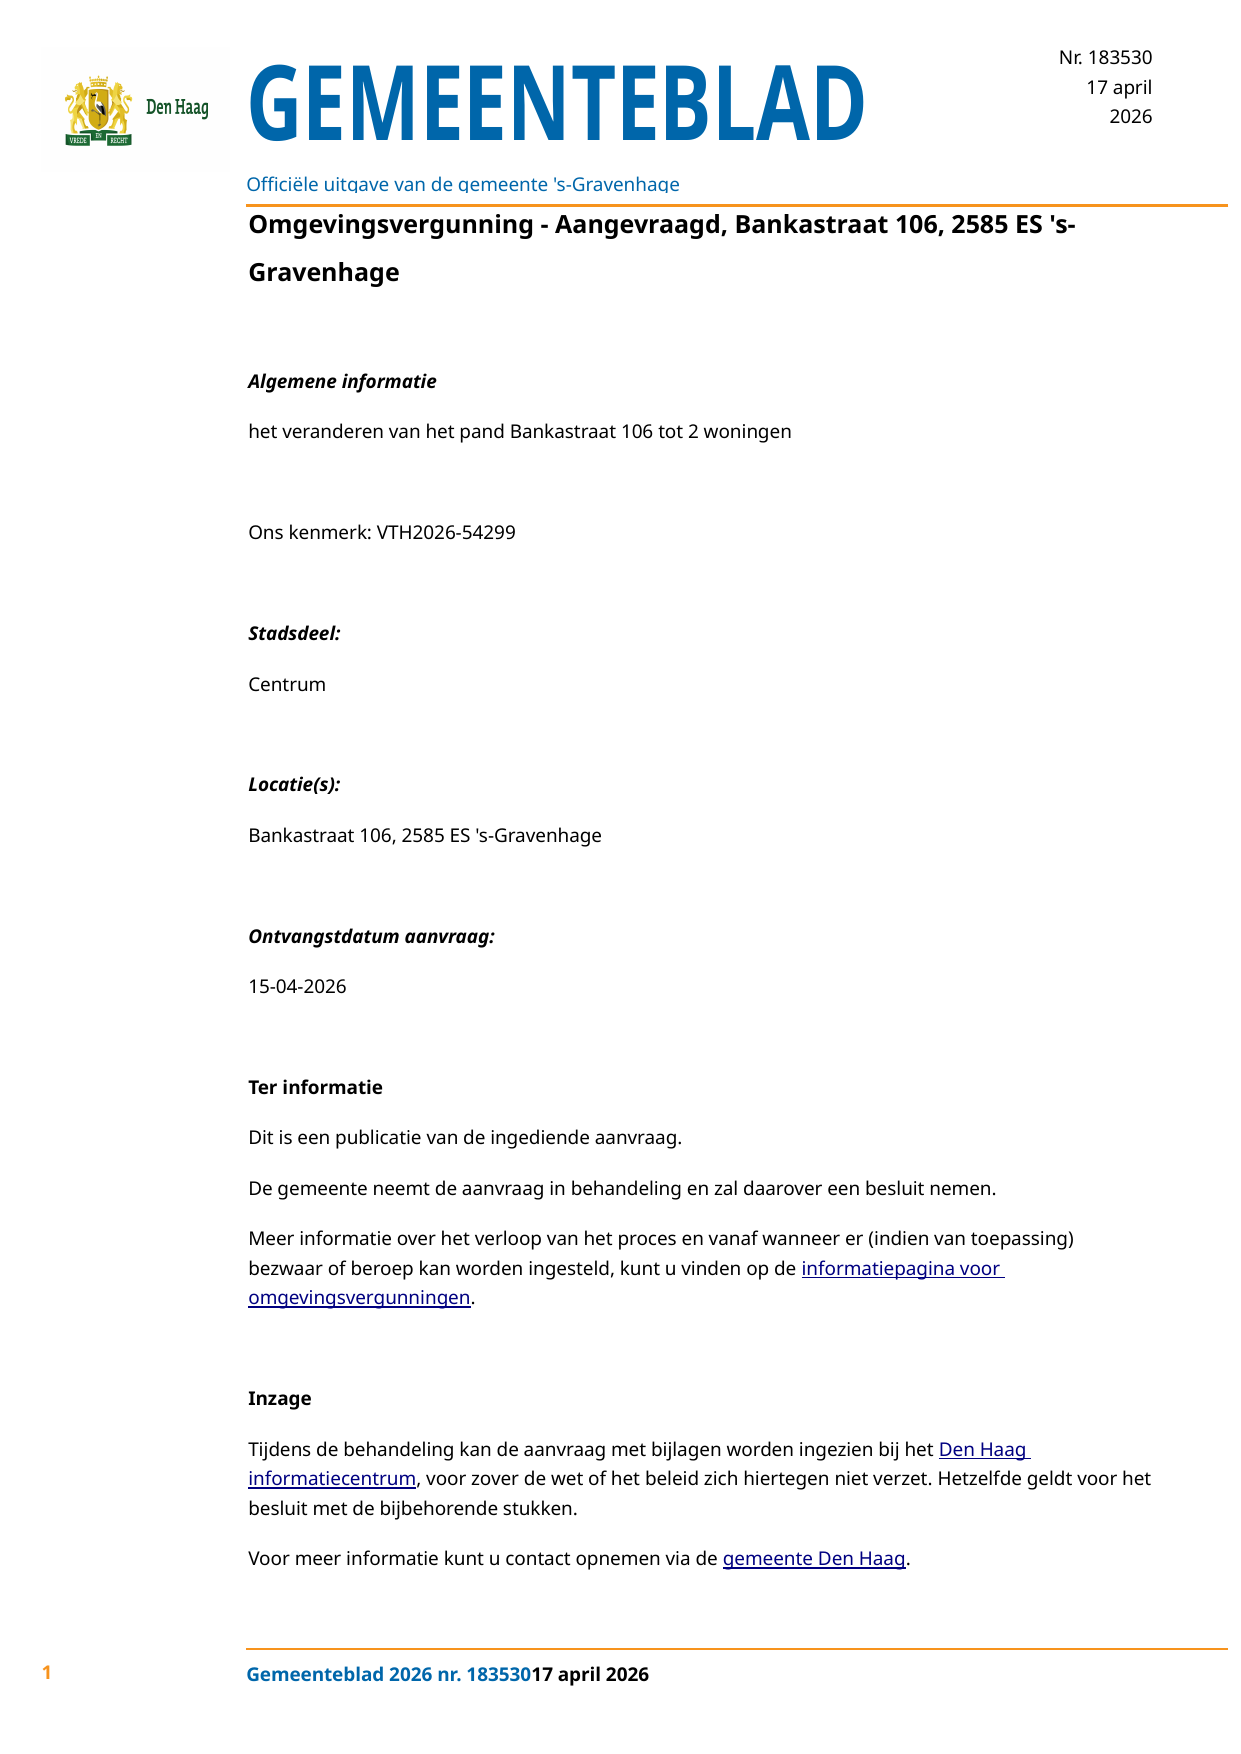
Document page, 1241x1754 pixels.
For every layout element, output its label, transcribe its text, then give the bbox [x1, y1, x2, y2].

text Inzage [248, 1385, 1152, 1411]
text Stadsdeel: [248, 620, 1152, 646]
text Algemene informatie [248, 368, 1152, 394]
text De gemeente neemt de aanvraag in behandeling en zal daarover een besluit nemen. [248, 1175, 1152, 1201]
text Meer informatie over het verloop van het proces en vanaf wanneer er (indien van toepassing) bezwaar of beroep kan worden ingesteld, kunt u vinden op de informatiepagina voor omgevingsvergunningen. [248, 1225, 1152, 1310]
text Locatie(s): [248, 772, 1152, 797]
text Ons kenmerk: VTH2026-54299 [248, 519, 1152, 545]
text Bankastraat 106, 2585 ES 's-Gravenhage [248, 822, 1152, 848]
text Omgevingsvergunning - Aangevraagd, Bankastraat 106, 2585 ES 's-Gravenhage [248, 207, 1152, 288]
text Ter informatie [248, 1074, 1152, 1100]
text Voor meer informatie kunt u contact opnemen via de gemeente Den Haag. [248, 1545, 1152, 1571]
picture [41, 47, 231, 172]
text Dit is een publicatie van de ingediende aanvraag. [248, 1124, 1152, 1150]
text het veranderen van het pand Bankastraat 106 tot 2 woningen [248, 419, 1152, 444]
text Ontvangstdatum aanvraag: [248, 923, 1152, 949]
text Centrum [248, 671, 1152, 697]
text 15-04-2026 [248, 973, 1152, 999]
text Tijdens de behandeling kan de aanvraag met bijlagen worden ingezien bij het Den Haag informatiecentrum, voor zover de wet of het beleid zich hiertegen niet verzet. Hetzelfde geldt voor het besluit met de bijbehorende stukken. [248, 1436, 1152, 1521]
